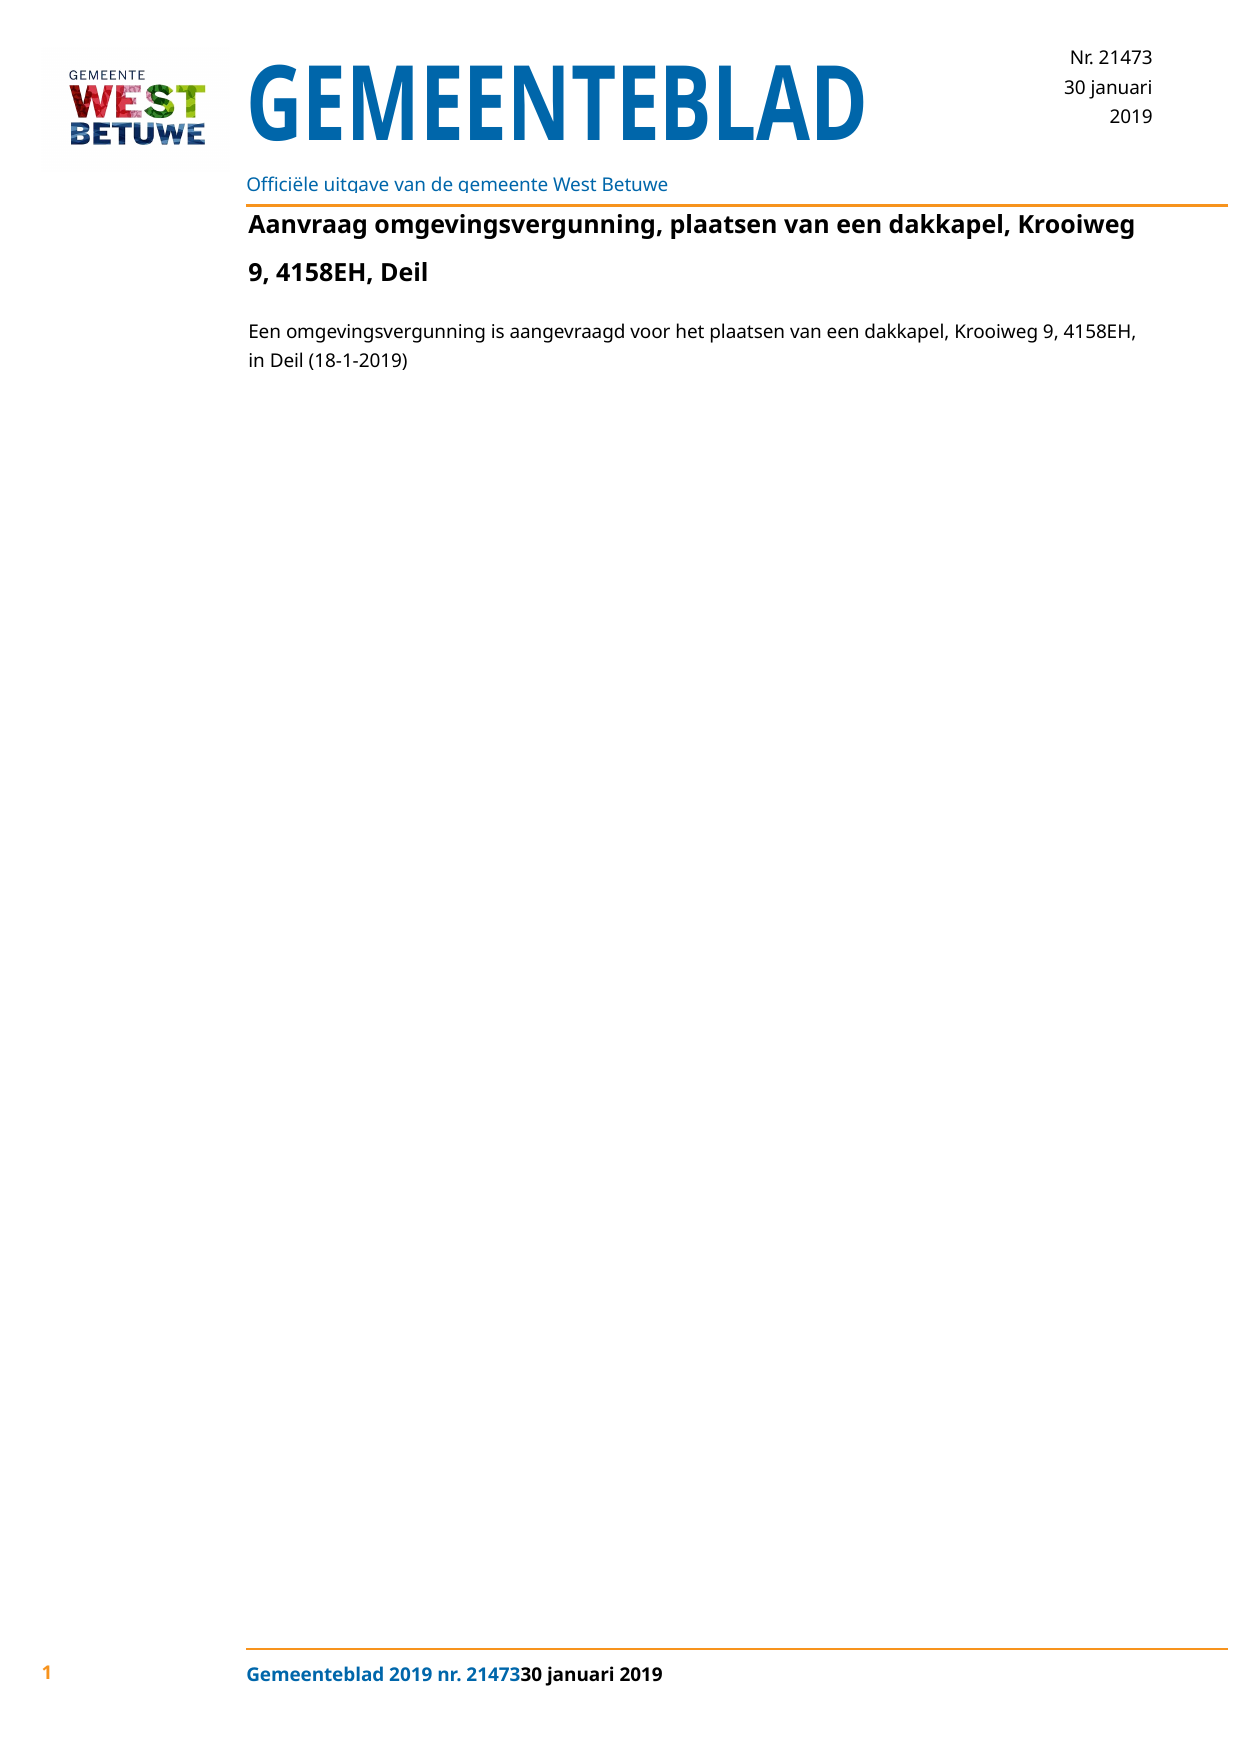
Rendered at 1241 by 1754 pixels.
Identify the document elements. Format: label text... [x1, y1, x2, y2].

text Een omgevingsvergunning is aangevraagd voor het plaatsen van een dakkapel, Krooiweg 9, 4158EH, in Deil (18-1-2019) [248, 318, 1152, 373]
text Aanvraag omgevingsvergunning, plaatsen van een dakkapel, Krooiweg 9, 4158EH, Deil [248, 207, 1152, 288]
picture [41, 47, 231, 172]
